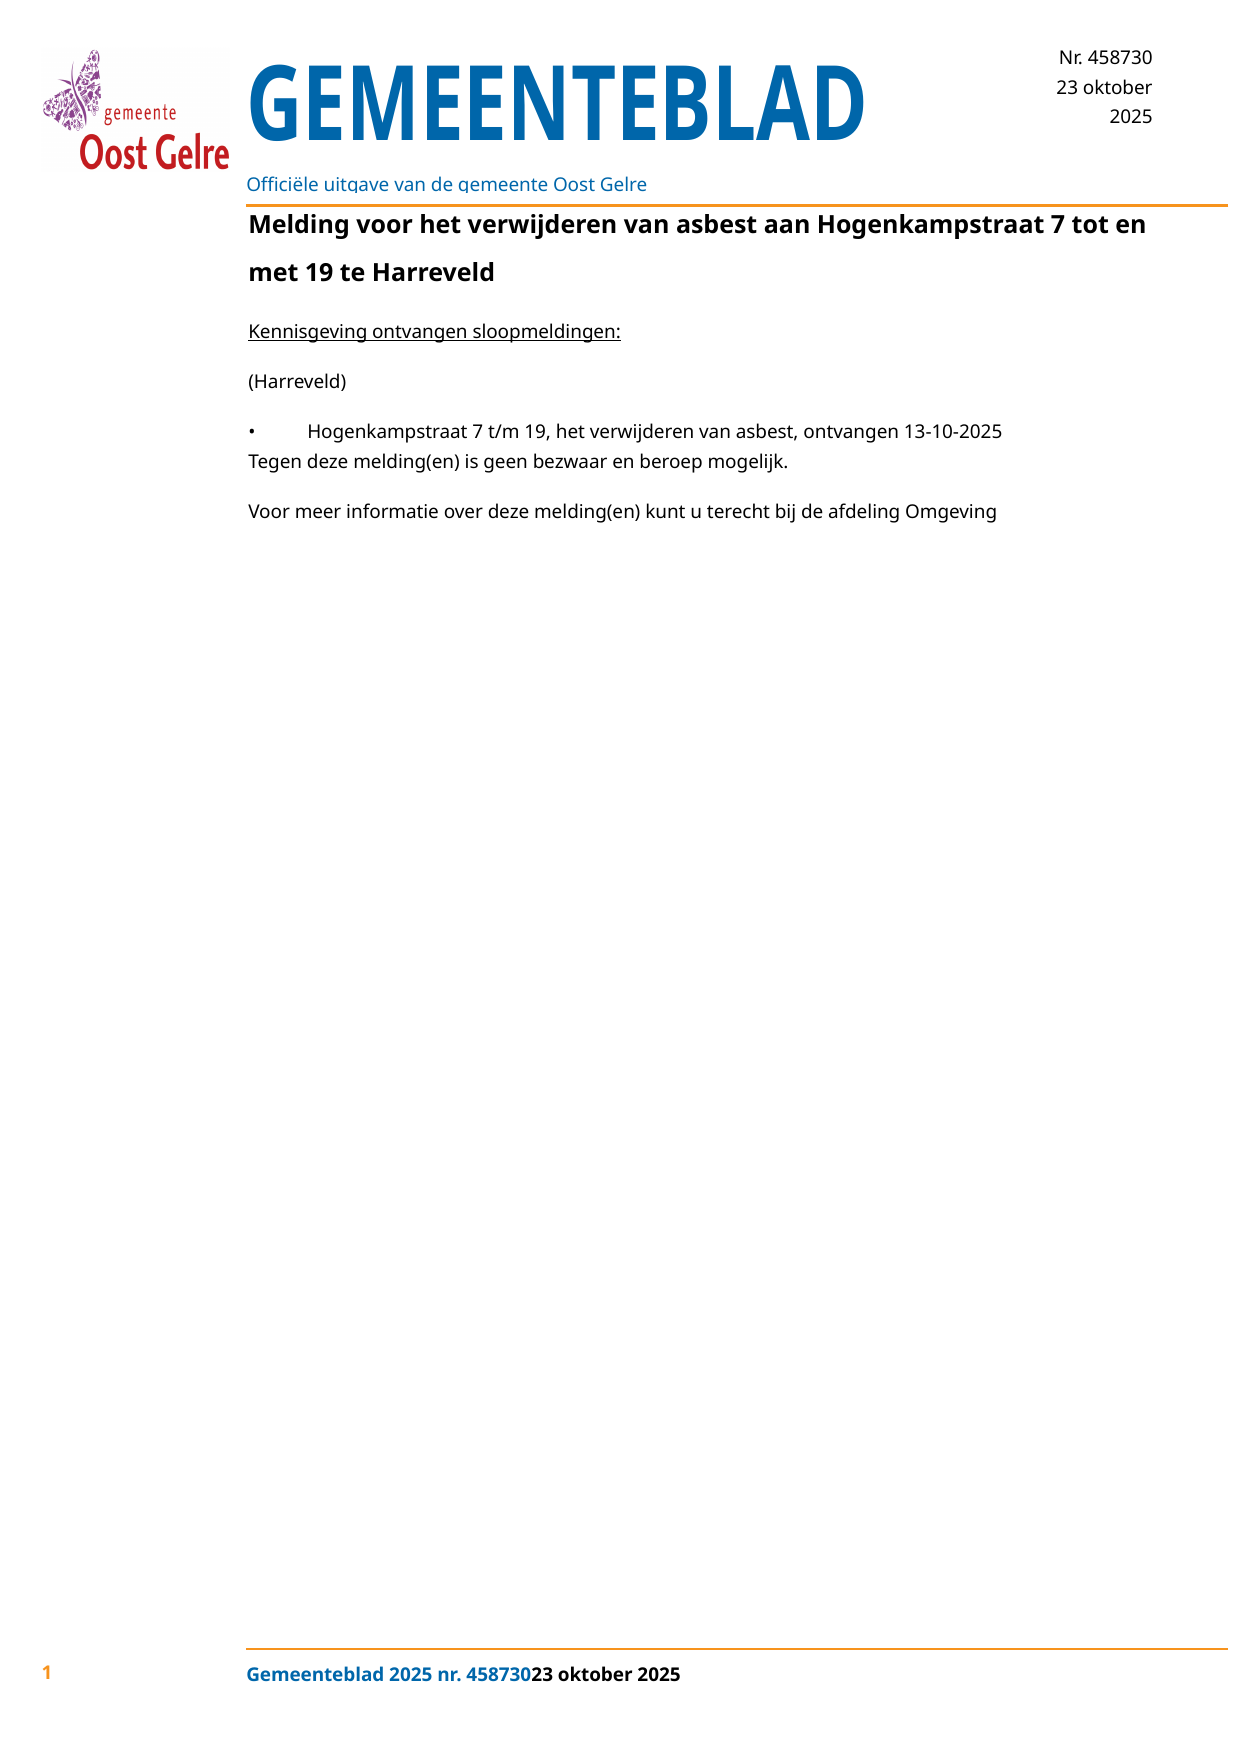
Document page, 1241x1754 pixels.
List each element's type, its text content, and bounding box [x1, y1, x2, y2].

text Tegen deze melding(en) is geen bezwaar en beroep mogelijk. [248, 448, 1152, 474]
picture [41, 47, 231, 172]
text Voor meer informatie over deze melding(en) kunt u terecht bij de afdeling Omgeving [248, 499, 1152, 524]
list Hogenkampstraat 7 t/m 19, het verwijderen van asbest, ontvangen 13-10-2025 [248, 419, 1152, 444]
text Melding voor het verwijderen van asbest aan Hogenkampstraat 7 tot en met 19 te Harreveld [248, 207, 1152, 288]
text Kennisgeving ontvangen sloopmeldingen: [248, 318, 1152, 344]
text (Harreveld) [248, 368, 1152, 394]
